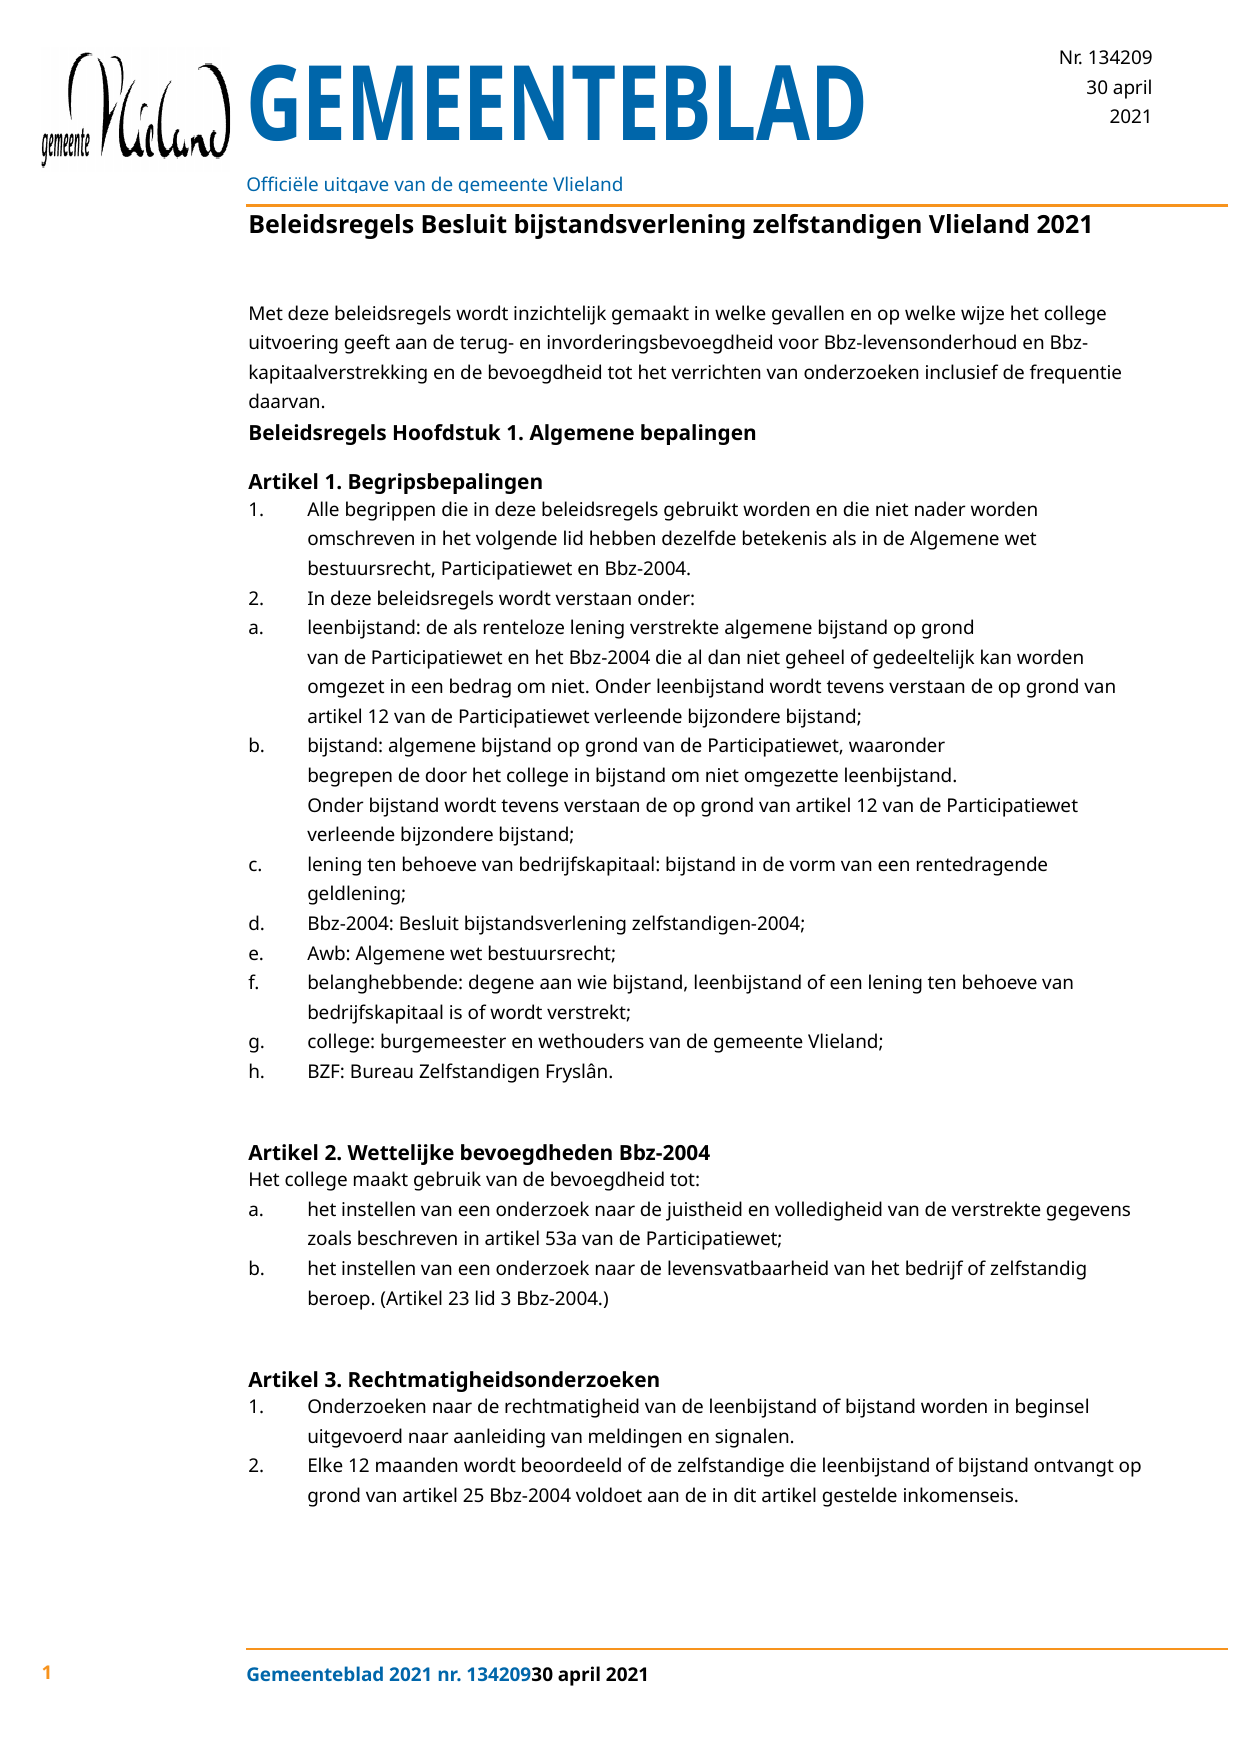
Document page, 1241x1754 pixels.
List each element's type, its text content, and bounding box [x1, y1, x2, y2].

list het instellen van een onderzoek naar de levensvatbaarheid van het bedrijf of zelfstandig beroep. (Artikel 23 lid 3 Bbz-2004.) [248, 1255, 1152, 1311]
text Beleidsregels Besluit bijstandsverlening zelfstandigen Vlieland 2021 [248, 207, 1152, 241]
list begrepen de door het college in bijstand om niet omgezette leenbijstand. [248, 762, 1152, 788]
list leenbijstand: de als renteloze lening verstrekte algemene bijstand op grond [248, 614, 1152, 640]
text Beleidsregels Hoofdstuk 1. Algemene bepalingen [248, 418, 1152, 447]
list bijstand: algemene bijstand op grond van de Participatiewet, waaronder [248, 733, 1152, 758]
text Artikel 3. Rechtmatigheidsonderzoeken [248, 1365, 1152, 1393]
list Elke 12 maanden wordt beoordeeld of de zelfstandige die leenbijstand of bijstand ontvangt op grond van artikel 25 Bbz-2004 voldoet aan de in dit artikel gestelde inkomenseis. [248, 1452, 1152, 1508]
list Bbz-2004: Besluit bijstandsverlening zelfstandigen-2004; [248, 910, 1152, 936]
text Met deze beleidsregels wordt inzichtelijk gemaakt in welke gevallen en op welke wijze het college uitvoering geeft aan de terug- en invorderingsbevoegdheid voor Bbz-levensonderhoud en Bbz-kapitaalverstrekking en de bevoegdheid tot het verrichten van onderzoeken inclusief de frequentie daarvan. [248, 300, 1152, 414]
list belanghebbende: degene aan wie bijstand, leenbijstand of een lening ten behoeve van [248, 969, 1152, 995]
list Awb: Algemene wet bestuursrecht; [248, 940, 1152, 965]
picture [41, 47, 231, 172]
list het instellen van een onderzoek naar de juistheid en volledigheid van de verstrekte gegevens zoals beschreven in artikel 53a van de Participatiewet; [248, 1196, 1152, 1251]
text Artikel 1. Begripsbepalingen [248, 467, 1152, 496]
list Alle begrippen die in deze beleidsregels gebruikt worden en die niet nader worden omschreven in het volgende lid hebben dezelfde betekenis als in de Algemene wet bestuursrecht, Participatiewet en Bbz-2004. [248, 496, 1152, 581]
list Onder bijstand wordt tevens verstaan de op grond van artikel 12 van de Participatiewet verleende bijzondere bijstand; [248, 792, 1152, 847]
list bedrijfskapitaal is of wordt verstrekt; [248, 999, 1152, 1024]
list lening ten behoeve van bedrijfskapitaal: bijstand in de vorm van een rentedragende [248, 851, 1152, 877]
list college: burgemeester en wethouders van de gemeente Vlieland; [248, 1028, 1152, 1054]
text Artikel 2. Wettelijke bevoegdheden Bbz-2004 [248, 1138, 1152, 1166]
list van de Participatiewet en het Bbz-2004 die al dan niet geheel of gedeeltelijk kan worden omgezet in een bedrag om niet. Onder leenbijstand wordt tevens verstaan de op grond van artikel 12 van de Participatiewet verleende bijzondere bijstand; [248, 644, 1152, 729]
list geldlening; [248, 881, 1152, 906]
list Onderzoeken naar de rechtmatigheid van de leenbijstand of bijstand worden in beginsel uitgevoerd naar aanleiding van meldingen en signalen. [248, 1393, 1152, 1448]
text Het college maakt gebruik van de bevoegdheid tot: [248, 1166, 1152, 1192]
list In deze beleidsregels wordt verstaan onder: [248, 585, 1152, 610]
list BZF: Bureau Zelfstandigen Fryslân. [248, 1058, 1152, 1084]
